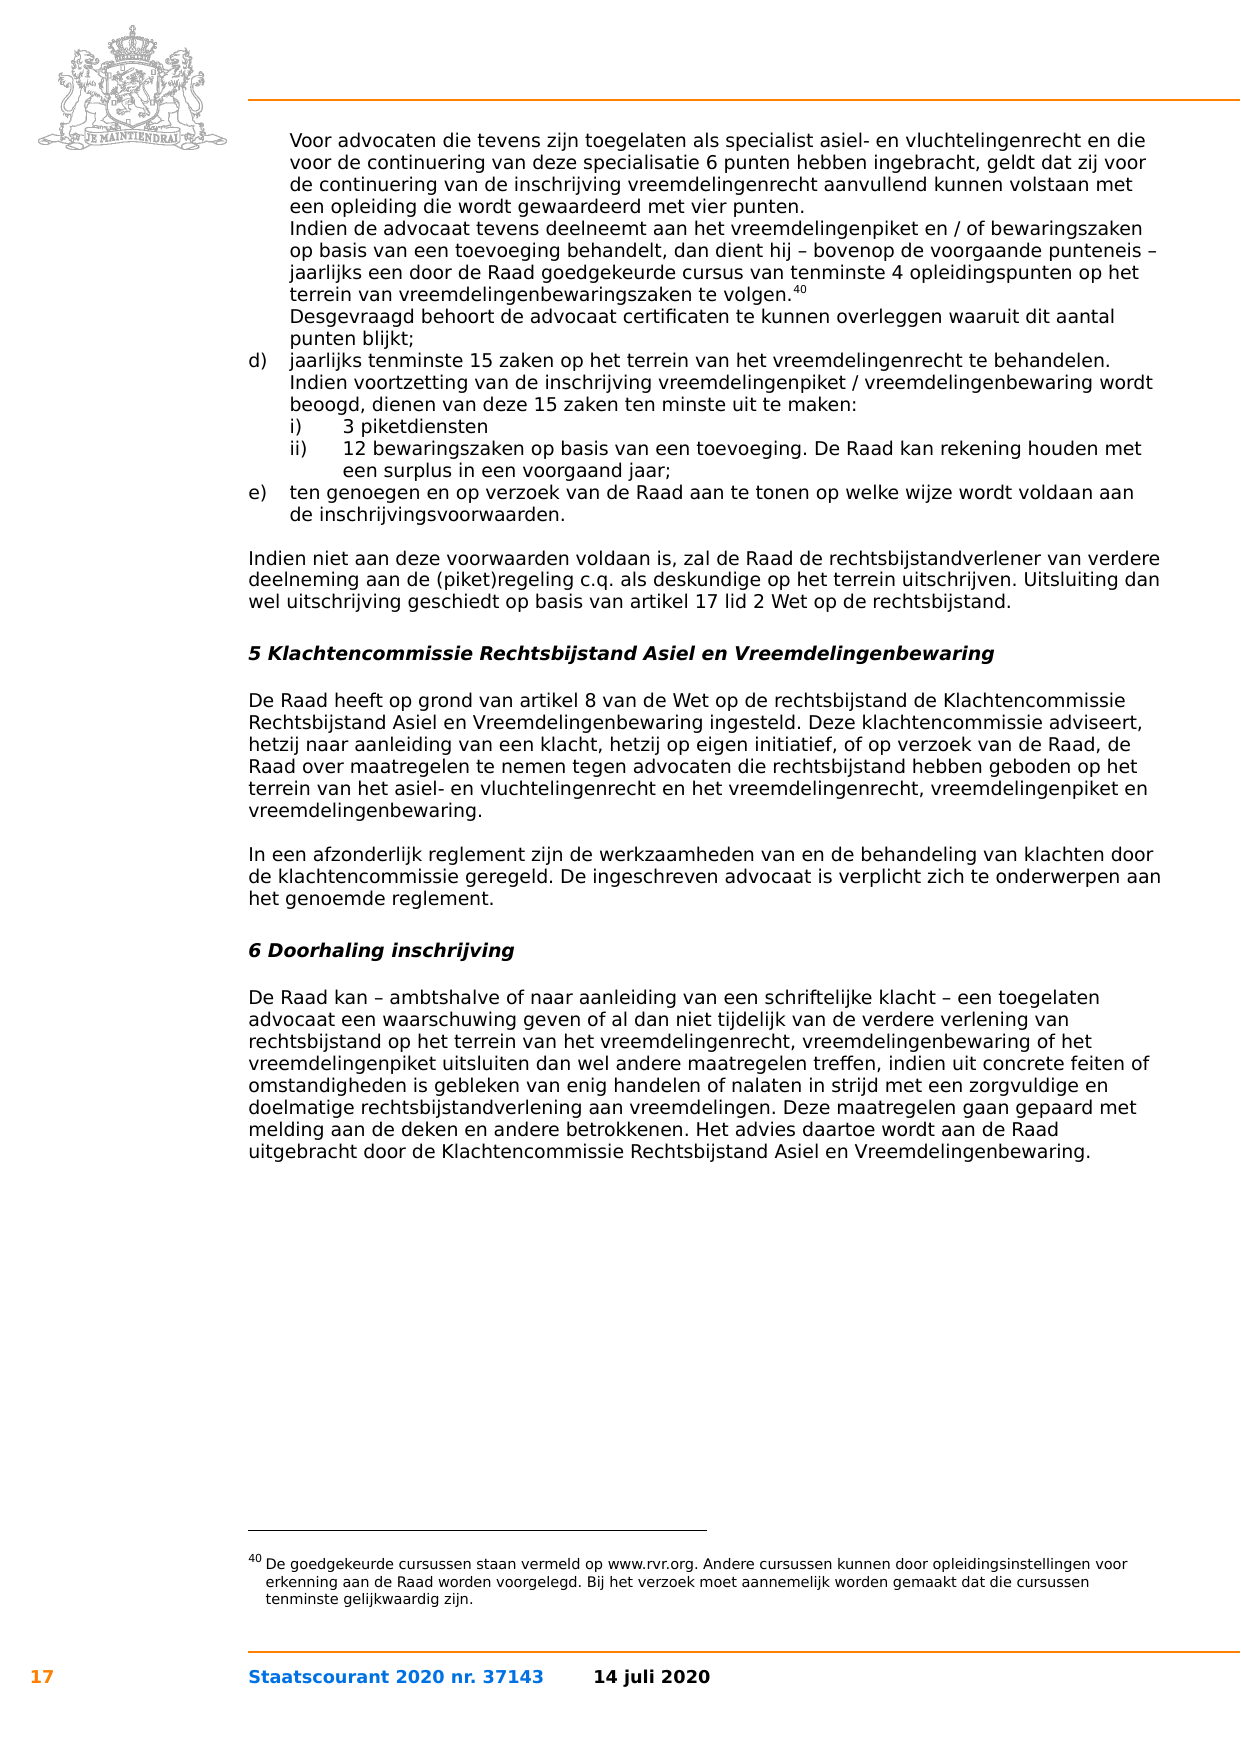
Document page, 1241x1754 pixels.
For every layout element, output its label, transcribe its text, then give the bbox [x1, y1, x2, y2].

text ii) 12 bewaringszaken op basis van een toevoeging. De Raad kan rekening houden met een surplus in een voorgaand jaar; [289, 438, 1163, 482]
text Desgevraagd behoort de advocaat certificaten te kunnen overleggen waaruit dit aantal punten blijkt; [289, 306, 1163, 350]
text De Raad kan – ambtshalve of naar aanleiding van een schriftelijke klacht – een toegelaten advocaat een waarschuwing geven of al dan niet tijdelijk van de verdere verlening van rechtsbijstand op het terrein van het vreemdelingenrecht, vreemdelingenbewaring of het vreemdelingenpiket uitsluiten dan wel andere maatregelen treffen, indien uit concrete feiten of omstandigheden is gebleken van enig handelen of nalaten in strijd met een zorgvuldige en doelmatige rechtsbijstandverlening aan vreemdelingen. Deze maatregelen gaan gepaard met melding aan de deken en andere betrokkenen. Het advies daartoe wordt aan de Raad uitgebracht door de Klachtencommissie Rechtsbijstand Asiel en Vreemdelingenbewaring. [248, 987, 1163, 1163]
subtitle 5 Klachtencommissie Rechtsbijstand Asiel en Vreemdelingenbewaring [248, 643, 1163, 665]
text e) ten genoegen en op verzoek van de Raad aan te tonen op welke wijze wordt voldaan aan de inschrijvingsvoorwaarden. [248, 482, 1163, 526]
text Indien de advocaat tevens deelneemt aan het vreemdelingenpiket en / of bewaringszaken op basis van een toevoeging behandelt, dan dient hij – bovenop de voorgaande punteneis – jaarlijks een door de Raad goedgekeurde cursus van tenminste 4 opleidingspunten op het terrein van vreemdelingenbewaringszaken te volgen. [289, 218, 1163, 306]
text i) 3 piketdiensten [289, 416, 1163, 438]
text Voor advocaten die tevens zijn toegelaten als specialist asiel- en vluchtelingenrecht en die voor de continuering van deze specialisatie 6 punten hebben ingebracht, geldt dat zij voor de continuering van de inschrijving vreemdelingenrecht aanvullend kunnen volstaan met een opleiding die wordt gewaardeerd met vier punten. [289, 130, 1163, 218]
subtitle 6 Doorhaling inschrijving [248, 940, 1163, 962]
text De Raad heeft op grond van artikel 8 van de Wet op de rechtsbijstand de Klachtencommissie Rechtsbijstand Asiel en Vreemdelingenbewaring ingesteld. Deze klachtencommissie adviseert, hetzij naar aanleiding van een klacht, hetzij op eigen initiatief, of op verzoek van de Raad, de Raad over maatregelen te nemen tegen advocaten die rechtsbijstand hebben geboden op het terrein van het asiel- en vluchtelingenrecht en het vreemdelingenrecht, vreemdelingenpiket en vreemdelingenbewaring. [248, 690, 1163, 822]
text d) jaarlijks tenminste 15 zaken op het terrein van het vreemdelingenrecht te behandelen. Indien voortzetting van de inschrijving vreemdelingenpiket / vreemdelingenbewaring wordt beoogd, dienen van deze 15 zaken ten minste uit te maken: [248, 350, 1163, 416]
text Indien niet aan deze voorwaarden voldaan is, zal de Raad de rechtsbijstandverlener van verdere deelneming aan de (piket)regeling c.q. als deskundige op het terrein uitschrijven. Uitsluiting dan wel uitschrijving geschiedt op basis van artikel 17 lid 2 Wet op de rechtsbijstand. [248, 547, 1163, 613]
picture [38, 25, 227, 150]
text In een afzonderlijk reglement zijn de werkzaamheden van en de behandeling van klachten door de klachtencommissie geregeld. De ingeschreven advocaat is verplicht zich te onderwerpen aan het genoemde reglement. [248, 844, 1163, 910]
text De goedgekeurde cursussen staan vermeld op www.rvr.org. Andere cursussen kunnen door opleidingsinstellingen voor erkenning aan de Raad worden voorgelegd. Bij het verzoek moet aannemelijk worden gemaakt dat die cursussen tenminste gelijkwaardig zijn. [248, 1552, 1163, 1608]
